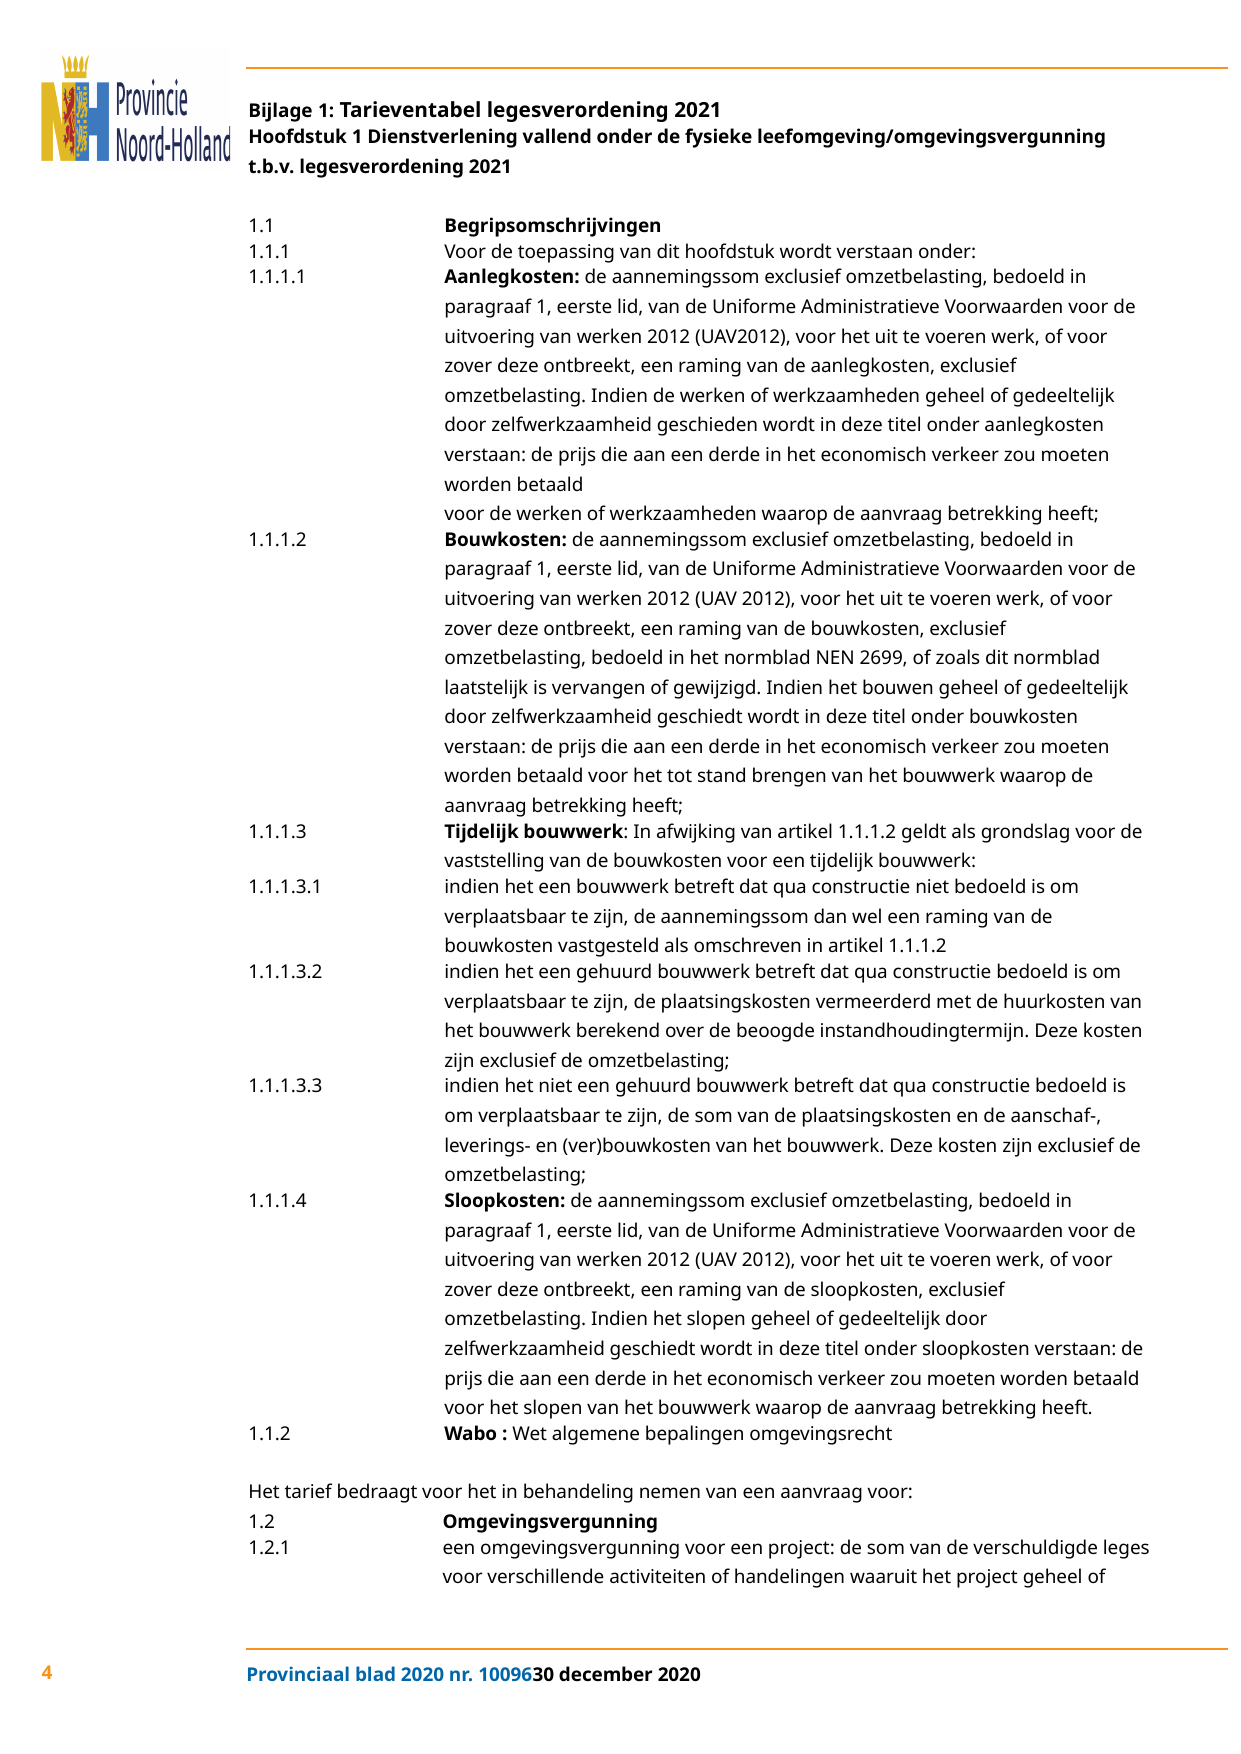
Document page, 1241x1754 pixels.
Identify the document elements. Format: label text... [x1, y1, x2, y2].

table_cell 1.1.1.4 [248, 1187, 444, 1420]
table_header 1.1 [248, 212, 444, 238]
table_cell Voor de toepassing van dit hoofdstuk wordt verstaan onder: [444, 238, 1152, 264]
text Hoofdstuk 1 Dienstverlening vallend onder de fysieke leefomgeving/omgevingsvergunning t.b.v. legesverordening 2021 [248, 123, 1152, 179]
table_cell Sloopkosten: de aannemingssom exclusief omzetbelasting, bedoeld in paragraaf 1, eerste lid, van de Uniforme Administratieve Voorwaarden voor de uitvoering van werken 2012 (UAV 2012), voor het uit te voeren werk, of voor zover deze ontbreekt, een raming van de sloopkosten, exclusief omzetbelasting. Indien het slopen geheel of gedeeltelijk door zelfwerkzaamheid geschiedt wordt in deze titel onder sloopkosten verstaan: de prijs die aan een derde in het economisch verkeer zou moeten worden betaald voor het slopen van het bouwwerk waarop de aanvraag betrekking heeft. [444, 1187, 1152, 1420]
table_cell indien het een gehuurd bouwwerk betreft dat qua constructie bedoeld is om verplaatsbaar te zijn, de plaatsingskosten vermeerderd met de huurkosten van het bouwwerk berekend over de beoogde instandhoudingtermijn. Deze kosten zijn exclusief de omzetbelasting; [444, 958, 1152, 1073]
table_header Begripsomschrijvingen [444, 212, 1152, 238]
table_cell Aanlegkosten: de aannemingssom exclusief omzetbelasting, bedoeld in paragraaf 1, eerste lid, van de Uniforme Administratieve Voorwaarden voor de uitvoering van werken 2012 (UAV2012), voor het uit te voeren werk, of voor zover deze ontbreekt, een raming van de aanlegkosten, exclusief omzetbelasting. Indien de werken of werkzaamheden geheel of gedeeltelijk door zelfwerkzaamheid geschieden wordt in deze titel onder aanlegkosten verstaan: de prijs die aan een derde in het economisch verkeer zou moeten worden betaald voor de werken of werkzaamheden waarop de aanvraag betrekking heeft; [444, 264, 1152, 526]
table_cell 1.1.1.3.3 [248, 1073, 444, 1187]
table_cell 1.1.1.3.1 [248, 873, 444, 958]
table_header 1.2 [248, 1508, 442, 1534]
table_cell 1.1.1.3.2 [248, 958, 444, 1073]
table_cell Tijdelijk bouwwerk: In afwijking van artikel 1.1.1.2 geldt als grondslag voor de vaststelling van de bouwkosten voor een tijdelijk bouwwerk: [444, 818, 1152, 873]
table_cell 1.1.2 [248, 1420, 444, 1446]
table_cell een omgevingsvergunning voor een project: de som van de verschuldigde leges voor verschillende activiteiten of handelingen waaruit het project geheel of [442, 1534, 1152, 1589]
table_cell Bouwkosten: de aannemingssom exclusief omzetbelasting, bedoeld in paragraaf 1, eerste lid, van de Uniforme Administratieve Voorwaarden voor de uitvoering van werken 2012 (UAV 2012), voor het uit te voeren werk, of voor zover deze ontbreekt, een raming van de bouwkosten, exclusief omzetbelasting, bedoeld in het normblad NEN 2699, of zoals dit normblad laatstelijk is vervangen of gewijzigd. Indien het bouwen geheel of gedeeltelijk door zelfwerkzaamheid geschiedt wordt in deze titel onder bouwkosten verstaan: de prijs die aan een derde in het economisch verkeer zou moeten worden betaald voor het tot stand brengen van het bouwwerk waarop de aanvraag betrekking heeft; [444, 526, 1152, 818]
picture [41, 47, 231, 172]
table_cell indien het een bouwwerk betreft dat qua constructie niet bedoeld is om verplaatsbaar te zijn, de aannemingssom dan wel een raming van de bouwkosten vastgesteld als omschreven in artikel 1.1.1.2 [444, 873, 1152, 958]
text Bijlage 1: Tarieventabel legesverordening 2021 [248, 95, 1152, 123]
table_cell 1.1.1.3 [248, 818, 444, 873]
table_cell 1.1.1.1 [248, 264, 444, 526]
table_cell indien het niet een gehuurd bouwwerk betreft dat qua constructie bedoeld is om verplaatsbaar te zijn, de som van de plaatsingskosten en de aanschaf-, leverings- en (ver)bouwkosten van het bouwwerk. Deze kosten zijn exclusief de omzetbelasting; [444, 1073, 1152, 1187]
text Het tarief bedraagt voor het in behandeling nemen van een aanvraag voor: [248, 1478, 1152, 1504]
table_cell 1.2.1 [248, 1534, 442, 1589]
table_cell 1.1.1.2 [248, 526, 444, 818]
table_header Omgevingsvergunning [442, 1508, 1152, 1534]
table_cell 1.1.1 [248, 238, 444, 264]
table_cell Wabo : Wet algemene bepalingen omgevingsrecht [444, 1420, 1152, 1446]
